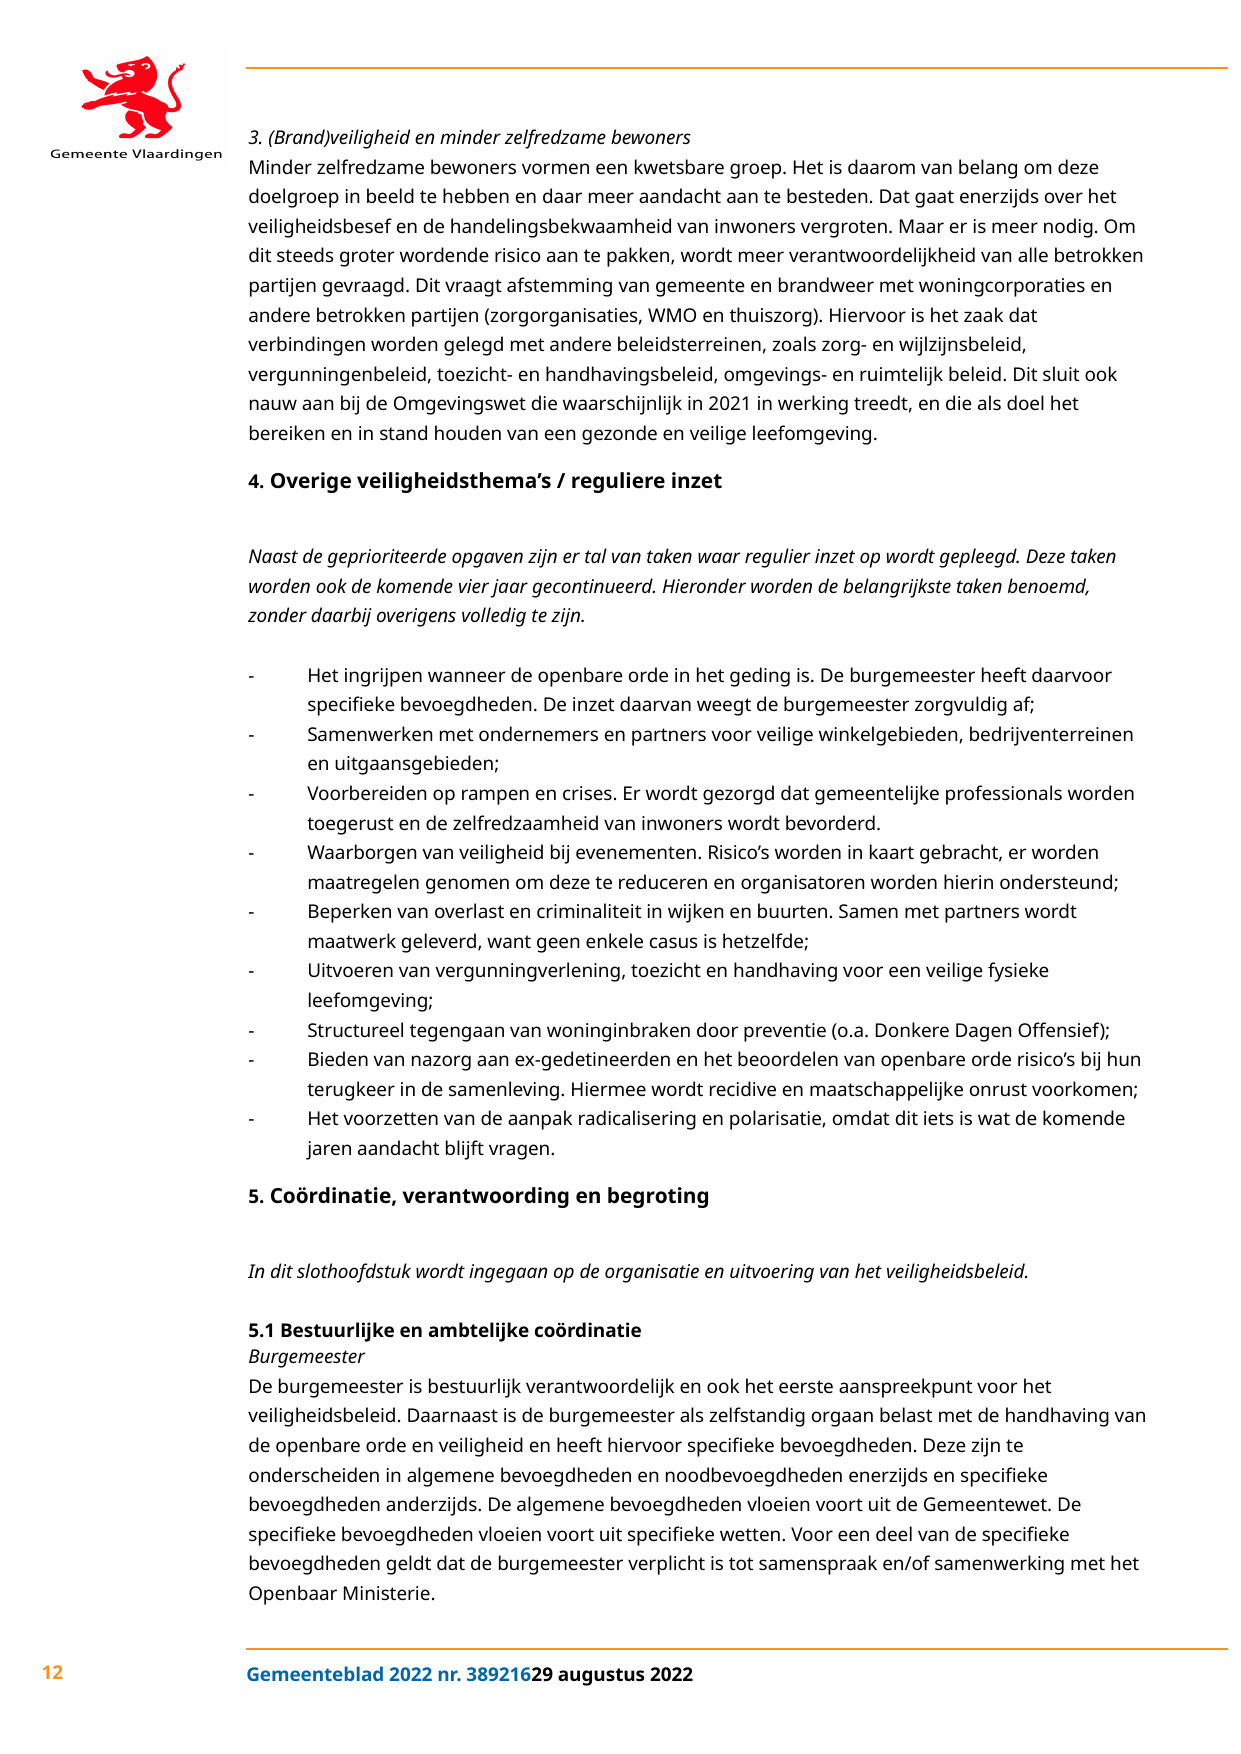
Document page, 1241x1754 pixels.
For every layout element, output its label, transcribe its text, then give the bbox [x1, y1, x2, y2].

list Samenwerken met ondernemers en partners voor veilige winkelgebieden, bedrijventerreinen en uitgaansgebieden; [248, 721, 1152, 776]
picture [41, 47, 231, 172]
list Bieden van nazorg aan ex-gedetineerden en het beoordelen van openbare orde risico’s bij hun terugkeer in de samenleving. Hiermee wordt recidive en maatschappelijke onrust voorkomen; [248, 1046, 1152, 1102]
list Structureel tegengaan van woninginbraken door preventie (o.a. Donkere Dagen Offensief); [248, 1017, 1152, 1043]
text Minder zelfredzame bewoners vormen een kwetsbare groep. Het is daarom van belang om deze doelgroep in beeld te hebben en daar meer aandacht aan te besteden. Dat gaat enerzijds over het veiligheidsbesef en de handelingsbekwaamheid van inwoners vergroten. Maar er is meer nodig. Om dit steeds groter wordende risico aan te pakken, wordt meer verantwoordelijkheid van alle betrokken partijen gevraagd. Dit vraagt afstemming van gemeente en brandweer met woningcorporaties en andere betrokken partijen (zorgorganisaties, WMO en thuiszorg). Hiervoor is het zaak dat verbindingen worden gelegd met andere beleidsterreinen, zoals zorg- en wijlzijnsbeleid, vergunningenbeleid, toezicht- en handhavingsbeleid, omgevings- en ruimtelijk beleid. Dit sluit ook nauw aan bij de Omgevingswet die waarschijnlijk in 2021 in werking treedt, en die als doel het bereiken en in stand houden van een gezonde en veilige leefomgeving. [248, 154, 1152, 446]
list Waarborgen van veiligheid bij evenementen. Risico’s worden in kaart gebracht, er worden maatregelen genomen om deze te reduceren en organisatoren worden hierin ondersteund; [248, 839, 1152, 895]
list Voorbereiden op rampen en crises. Er wordt gezorgd dat gemeentelijke professionals worden toegerust en de zelfredzaamheid van inwoners wordt bevorderd. [248, 780, 1152, 836]
text In dit slothoofdstuk wordt ingegaan op de organisatie en uitvoering van het veiligheidsbeleid. [248, 1258, 1152, 1284]
list Het voorzetten van de aanpak radicalisering en polarisatie, omdat dit iets is wat de komende jaren aandacht blijft vragen. [248, 1106, 1152, 1161]
list Het ingrijpen wanneer de openbare orde in het geding is. De burgemeester heeft daarvoor specifieke bevoegdheden. De inzet daarvan weegt de burgemeester zorgvuldig af; [248, 662, 1152, 717]
text Naast de geprioriteerde opgaven zijn er tal van taken waar regulier inzet op wordt gepleegd. Deze taken worden ook de komende vier jaar gecontinueerd. Hieronder worden de belangrijkste taken benoemd, zonder daarbij overigens volledig te zijn. [248, 543, 1152, 628]
text Burgemeester [248, 1343, 1152, 1369]
list Uitvoeren van vergunningverlening, toezicht en handhaving voor een veilige fysieke leefomgeving; [248, 958, 1152, 1013]
text De burgemeester is bestuurlijk verantwoordelijk en ook het eerste aanspreekpunt voor het veiligheidsbeleid. Daarnaast is de burgemeester als zelfstandig orgaan belast met de handhaving van de openbare orde en veiligheid en heeft hiervoor specifieke bevoegdheden. Deze zijn te onderscheiden in algemene bevoegdheden en noodbevoegdheden enerzijds en specifieke bevoegdheden anderzijds. De algemene bevoegdheden vloeien voort uit de Gemeentewet. De specifieke bevoegdheden vloeien voort uit specifieke wetten. Voor een deel van de specifieke bevoegdheden geldt dat de burgemeester verplicht is tot samenspraak en/of samenwerking met het Openbaar Ministerie. [248, 1373, 1152, 1606]
text 3. (Brand)veiligheid en minder zelfredzame bewoners [248, 124, 1152, 150]
text 5.1 Bestuurlijke en ambtelijke coördinatie [248, 1318, 1152, 1343]
text 4. Overige veiligheidsthema’s / reguliere inzet [248, 466, 1152, 494]
list Beperken van overlast en criminaliteit in wijken en buurten. Samen met partners wordt maatwerk geleverd, want geen enkele casus is hetzelfde; [248, 898, 1152, 954]
text 5. Coördinatie, verantwoording en begroting [248, 1181, 1152, 1209]
